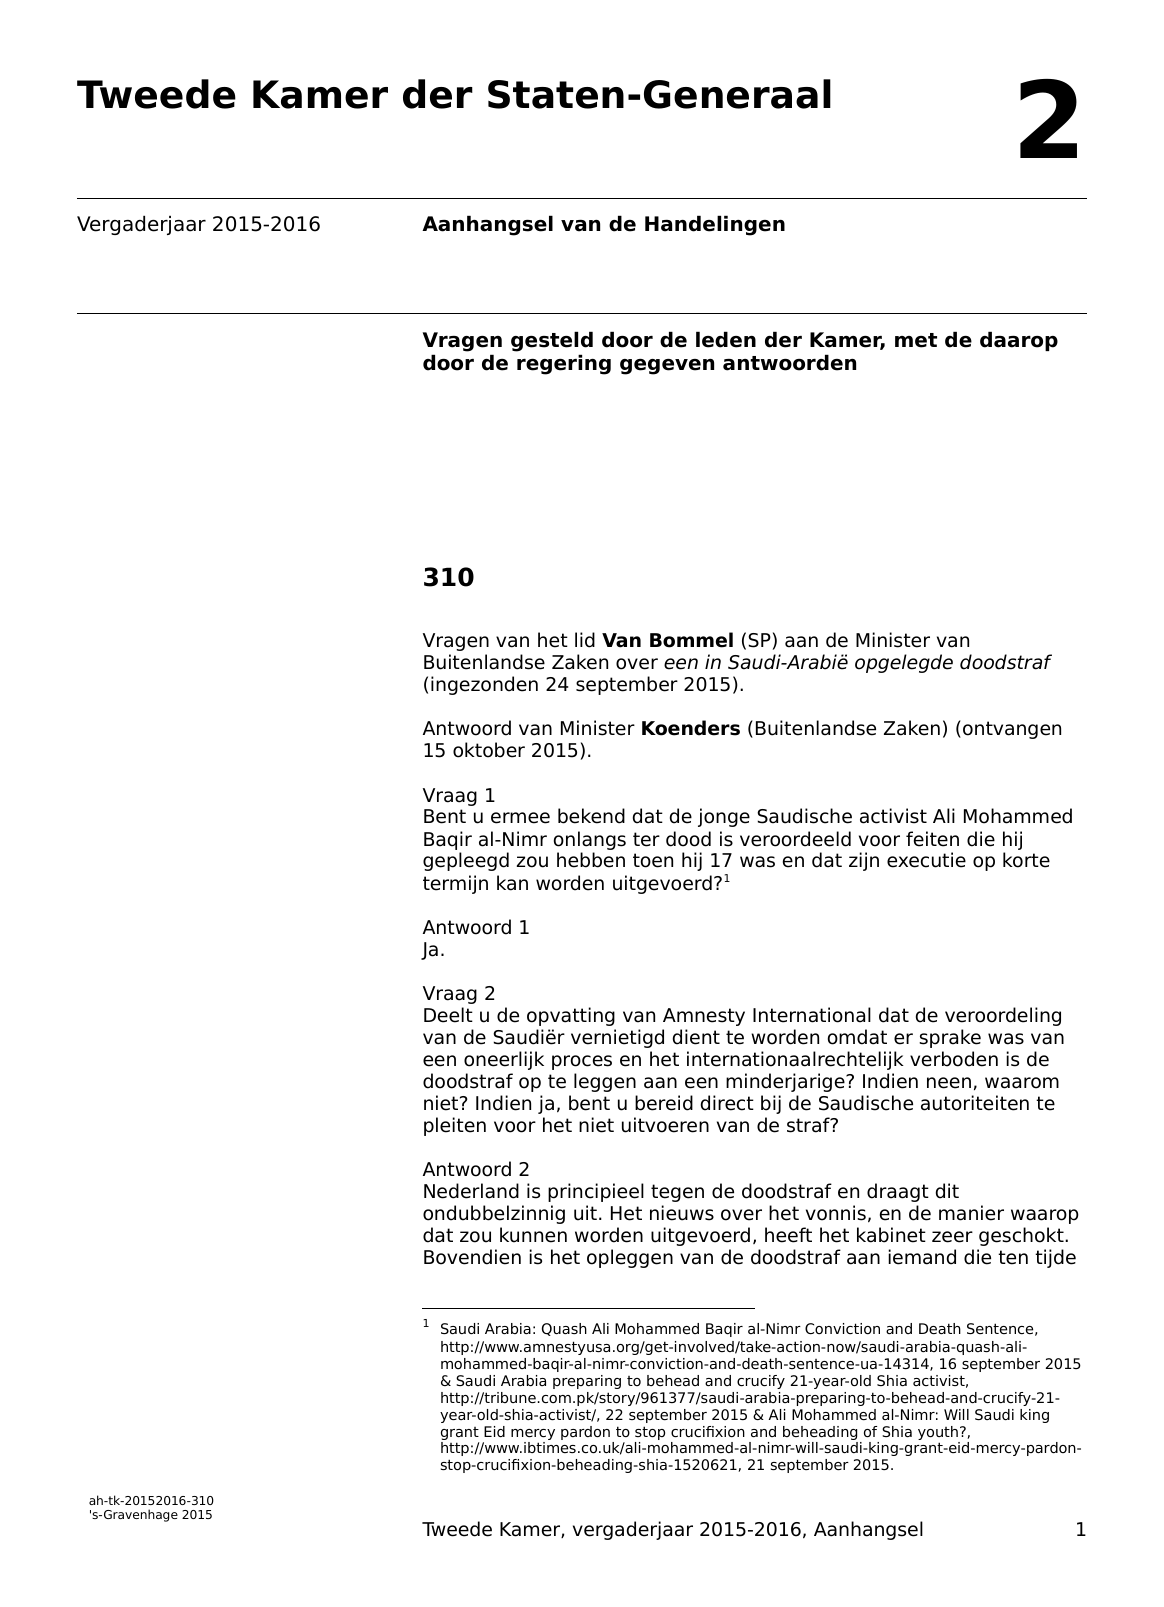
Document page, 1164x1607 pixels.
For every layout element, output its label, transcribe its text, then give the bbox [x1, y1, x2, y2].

text 310 [422, 563, 1087, 592]
table_cell Aanhangsel van de Handelingen [422, 199, 1087, 313]
text Nederland is principieel tegen de doodstraf en draagt dit ondubbelzinnig uit. Het nieuws over het vonnis, en de manier waarop dat zou kunnen worden uitgevoerd, heeft het kabinet zeer geschokt. Bovendien is het opleggen van de doodstraf aan iemand die ten tijde [422, 1181, 1087, 1269]
text Antwoord 2 [422, 1159, 1087, 1181]
text 's-Gravenhage 2015 [88, 1508, 323, 1522]
table_cell [77, 314, 422, 375]
text Deelt u de opvatting van Amnesty International dat de veroordeling van de Saudiër vernietigd dient te worden omdat er sprake was van een oneerlijk proces en het internationaalrechtelijk verboden is de doodstraf op te leggen aan een minderjarige? Indien neen, waarom niet? Indien ja, bent u bereid direct bij de Saudische autoriteiten te pleiten voor het niet uitvoeren van de straf? [422, 1005, 1087, 1137]
text Antwoord van Minister Koenders (Buitenlandse Zaken) (ontvangen 15 oktober 2015). [422, 718, 1087, 762]
text Saudi Arabia: Quash Ali Mohammed Baqir al-Nimr Conviction and Death Sentence, http://www.amnestyusa.org/get-involved/take-action-now/saudi-arabia-quash-ali-mohammed-baqir-al-nimr-conviction-and-death-sentence-ua-14314, 16 september 2015 & Saudi Arabia preparing to behead and crucify 21-year-old Shia activist, http://tribune.com.pk/story/961377/saudi-arabia-preparing-to-behead-and-crucify-21-year-old-shia-activist/, 22 september 2015 & Ali Mohammed al-Nimr: Will Saudi king grant Eid mercy pardon to stop crucifixion and beheading of Shia youth?, http://www.ibtimes.co.uk/ali-mohammed-al-nimr-will-saudi-king-grant-eid-mercy-pardon-stop-crucifixion-beheading-shia-1520621, 21 september 2015. [422, 1317, 1087, 1474]
text Vraag 2 [422, 983, 1087, 1005]
text Vraag 1 [422, 784, 1087, 806]
table_header Tweede Kamer der Staten-Generaal [77, 59, 886, 198]
text Vragen van het lid Van Bommel (SP) aan de Minister van Buitenlandse Zaken over een in Saudi-Arabië opgelegde doodstraf (ingezonden 24 september 2015). [422, 630, 1087, 696]
table_header 2 [886, 59, 1087, 198]
text Antwoord 1 [422, 917, 1087, 938]
table_cell Vragen gesteld door de leden der Kamer, met de daarop door de regering gegeven antwoorden [422, 314, 1087, 375]
text Bent u ermee bekend dat de jonge Saudische activist Ali Mohammed Baqir al-Nimr onlangs ter dood is veroordeeld voor feiten die hij gepleegd zou hebben toen hij 17 was en dat zijn executie op korte termijn kan worden uitgevoerd? [422, 806, 1087, 894]
text ah-tk-20152016-310 [88, 1494, 323, 1508]
table_cell Vergaderjaar 2015-2016 [77, 199, 422, 313]
text Ja. [422, 938, 1087, 961]
